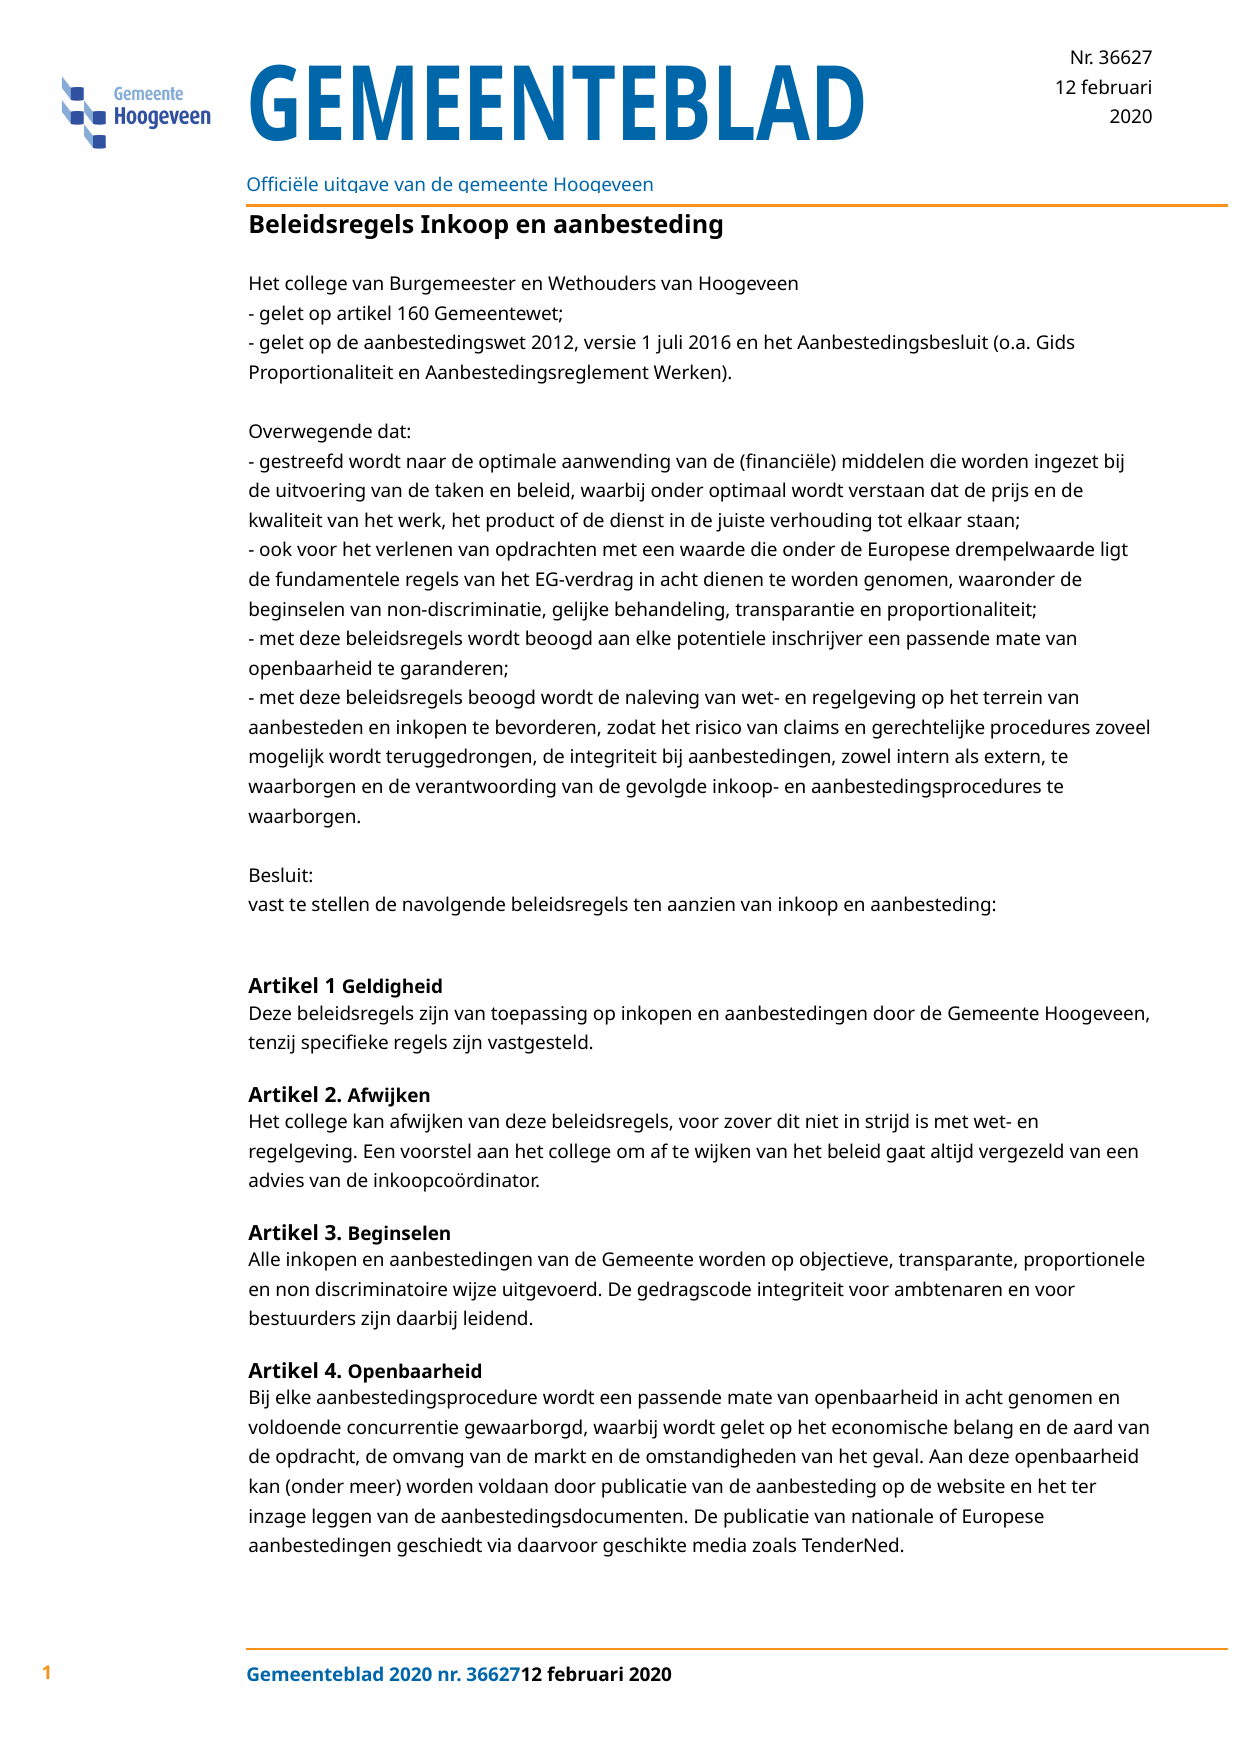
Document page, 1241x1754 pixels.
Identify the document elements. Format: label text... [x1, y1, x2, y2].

text - met deze beleidsregels beoogd wordt de naleving van wet‐ en regelgeving op het terrein van aanbesteden en inkopen te bevorderen, zodat het risico van claims en gerechtelijke procedures zoveel mogelijk wordt teruggedrongen, de integriteit bij aanbestedingen, zowel intern als extern, te waarborgen en de verantwoording van de gevolgde inkoop‐ en aanbestedingsprocedures te waarborgen. [248, 684, 1152, 828]
text Artikel 4. Openbaarheid [248, 1356, 1152, 1384]
text Artikel 1 Geldigheid [248, 972, 1152, 1000]
text vast te stellen de navolgende beleidsregels ten aanzien van inkoop en aanbesteding: [248, 892, 1152, 917]
text Besluit: [248, 862, 1152, 888]
text - ook voor het verlenen van opdrachten met een waarde die onder de Europese drempelwaarde ligt de fundamentele regels van het EG‐verdrag in acht dienen te worden genomen, waaronder de beginselen van non‐discriminatie, gelijke behandeling, transparantie en proportionaliteit; [248, 537, 1152, 621]
text Overwegende dat: [248, 418, 1152, 444]
text - gestreefd wordt naar de optimale aanwending van de (financiële) middelen die worden ingezet bij de uitvoering van de taken en beleid, waarbij onder optimaal wordt verstaan dat de prijs en de kwaliteit van het werk, het product of de dienst in de juiste verhouding tot elkaar staan; [248, 448, 1152, 533]
text Beleidsregels Inkoop en aanbesteding [248, 207, 1152, 241]
text Deze beleidsregels zijn van toepassing op inkopen en aanbestedingen door de Gemeente Hoogeveen, tenzij specifieke regels zijn vastgesteld. [248, 1000, 1152, 1055]
text Artikel 3. Beginselen [248, 1218, 1152, 1246]
text - gelet op de aanbestedingswet 2012, versie 1 juli 2016 en het Aanbestedingsbesluit (o.a. Gids Proportionaliteit en Aanbestedingsreglement Werken). [248, 329, 1152, 385]
picture [41, 47, 231, 172]
text Artikel 2. Afwijken [248, 1080, 1152, 1108]
text Alle inkopen en aanbestedingen van de Gemeente worden op objectieve, transparante, proportionele en non discriminatoire wijze uitgevoerd. De gedragscode integriteit voor ambtenaren en voor bestuurders zijn daarbij leidend. [248, 1246, 1152, 1331]
text Het college kan afwijken van deze beleidsregels, voor zover dit niet in strijd is met wet‐ en regelgeving. Een voorstel aan het college om af te wijken van het beleid gaat altijd vergezeld van een advies van de inkoopcoördinator. [248, 1108, 1152, 1193]
text Bij elke aanbestedingsprocedure wordt een passende mate van openbaarheid in acht genomen en voldoende concurrentie gewaarborgd, waarbij wordt gelet op het economische belang en de aard van de opdracht, de omvang van de markt en de omstandigheden van het geval. Aan deze openbaarheid kan (onder meer) worden voldaan door publicatie van de aanbesteding op de website en het ter inzage leggen van de aanbestedingsdocumenten. De publicatie van nationale of Europese aanbestedingen geschiedt via daarvoor geschikte media zoals TenderNed. [248, 1384, 1152, 1558]
text - gelet op artikel 160 Gemeentewet; [248, 300, 1152, 326]
text - met deze beleidsregels wordt beoogd aan elke potentiele inschrijver een passende mate van openbaarheid te garanderen; [248, 625, 1152, 681]
text Het college van Burgemeester en Wethouders van Hoogeveen [248, 270, 1152, 296]
